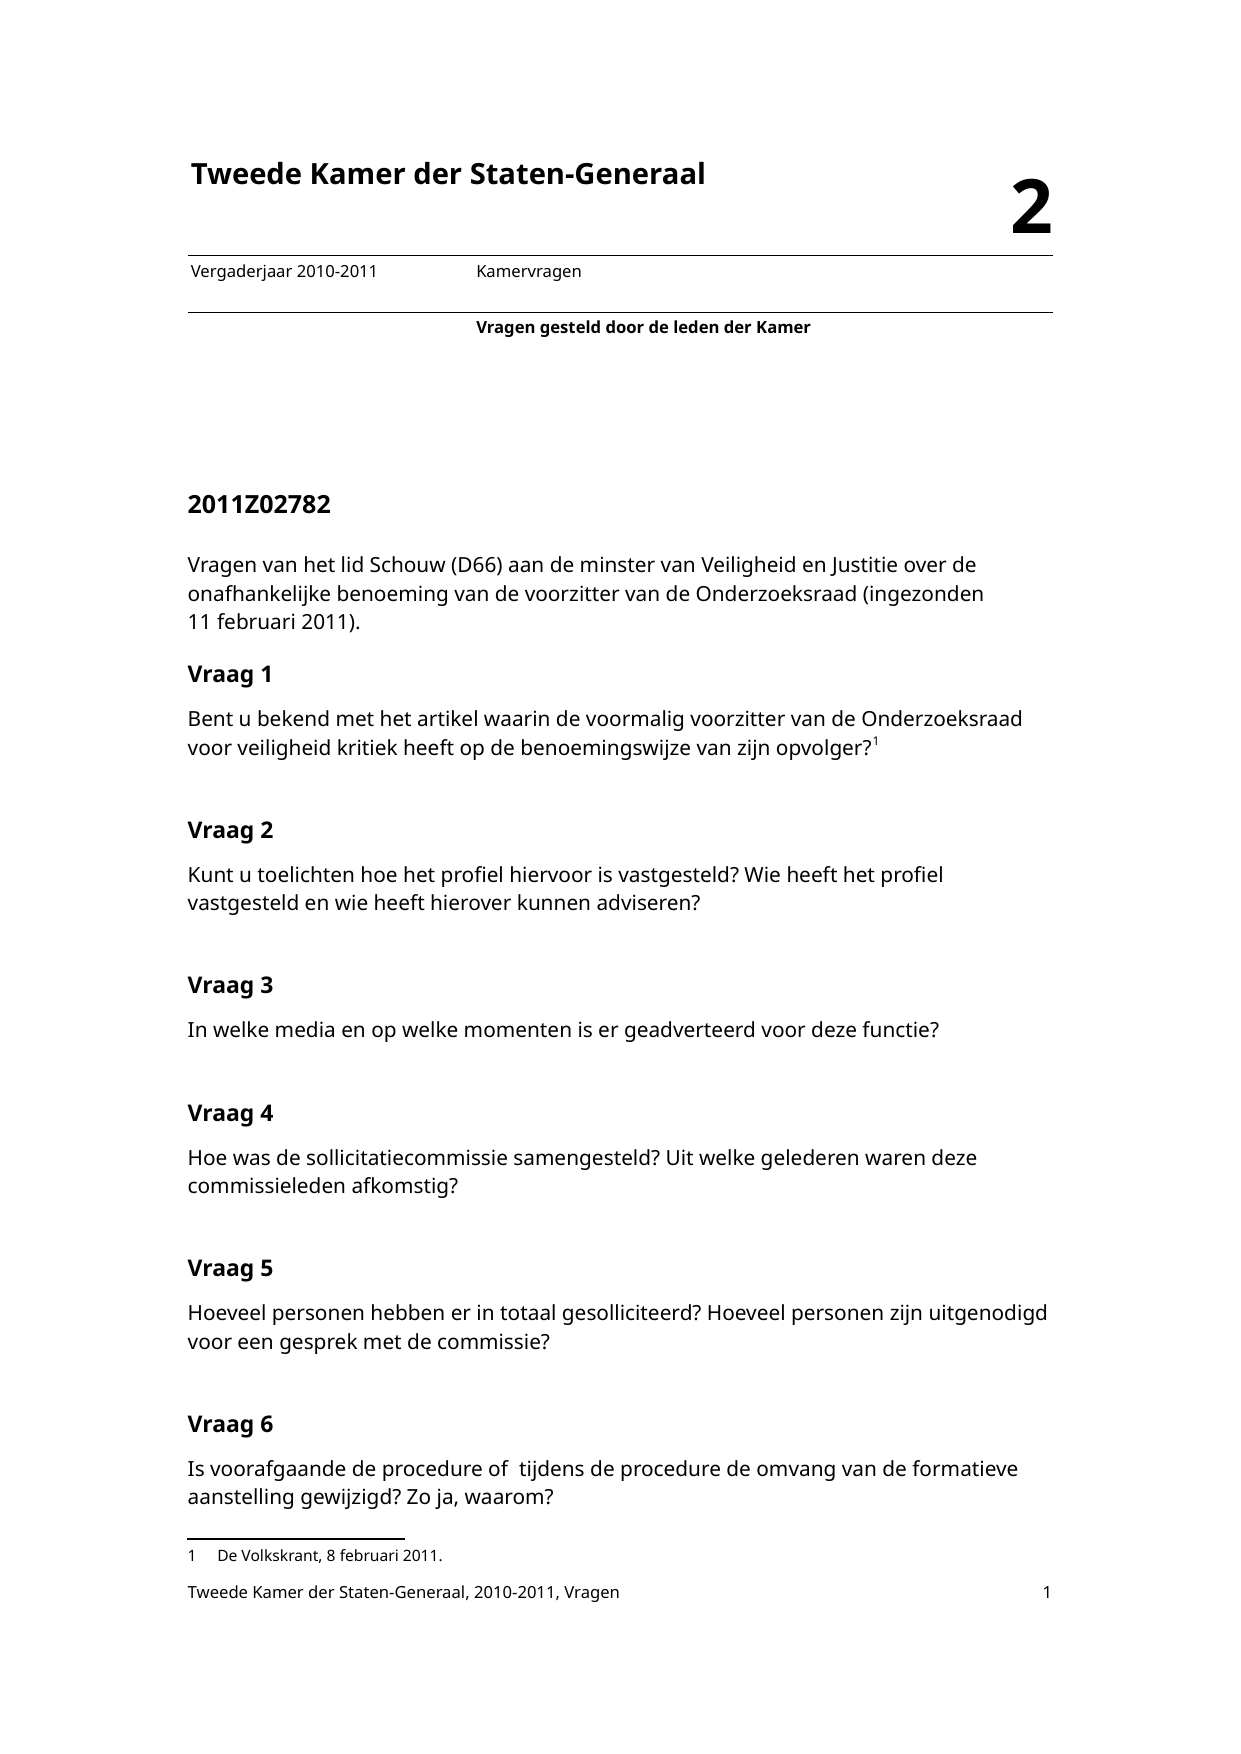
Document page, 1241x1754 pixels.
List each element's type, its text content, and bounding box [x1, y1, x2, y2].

table_cell Vergaderjaar 2010-2011 [188, 256, 473, 312]
text Kunt u toelichten hoe het profiel hiervoor is vastgesteld? Wie heeft het profiel vastgesteld en wie heeft hierover kunnen adviseren? [187, 860, 1053, 917]
subtitle Vraag 2 [187, 814, 1053, 845]
text Hoe was de sollicitatiecommissie samengesteld? Uit welke gelederen waren deze commissieleden afkomstig? [187, 1143, 1053, 1200]
table_header 2 [880, 150, 1053, 255]
subtitle Vraag 6 [187, 1408, 1053, 1439]
subtitle Vraag 3 [187, 969, 1053, 1001]
subtitle Vraag 4 [187, 1097, 1053, 1128]
text Hoeveel personen hebben er in totaal gesolliciteerd? Hoeveel personen zijn uitgenodigd voor een gesprek met de commissie? [187, 1298, 1053, 1355]
table_cell Kamervragen [473, 256, 1053, 312]
table_header Tweede Kamer der Staten-Generaal [188, 150, 879, 255]
table_cell Vragen gesteld door de leden der Kamer [473, 313, 1053, 339]
table_cell [188, 313, 473, 339]
text Is voorafgaande de procedure of tijdens de procedure de omvang van de formatieve aanstelling gewijzigd? Zo ja, waarom? [187, 1454, 1053, 1511]
text Bent u bekend met het artikel waarin de voormalig voorzitter van de Onderzoeksraad voor veiligheid kritiek heeft op de benoemingswijze van zijn opvolger? [187, 704, 1053, 761]
text De Volkskrant, 8 februari 2011. [187, 1538, 1053, 1566]
text Vragen van het lid Schouw (D66) aan de minster van Veiligheid en Justitie over de onafhankelijke benoeming van de voorzitter van de Onderzoeksraad (ingezonden 11 februari 2011). [187, 550, 1053, 636]
subtitle Vraag 5 [187, 1252, 1053, 1283]
subtitle Vraag 1 [187, 658, 1053, 689]
text In welke media en op welke momenten is er geadverteerd voor deze functie? [187, 1016, 1053, 1044]
text 2011Z02782 [187, 487, 1053, 521]
